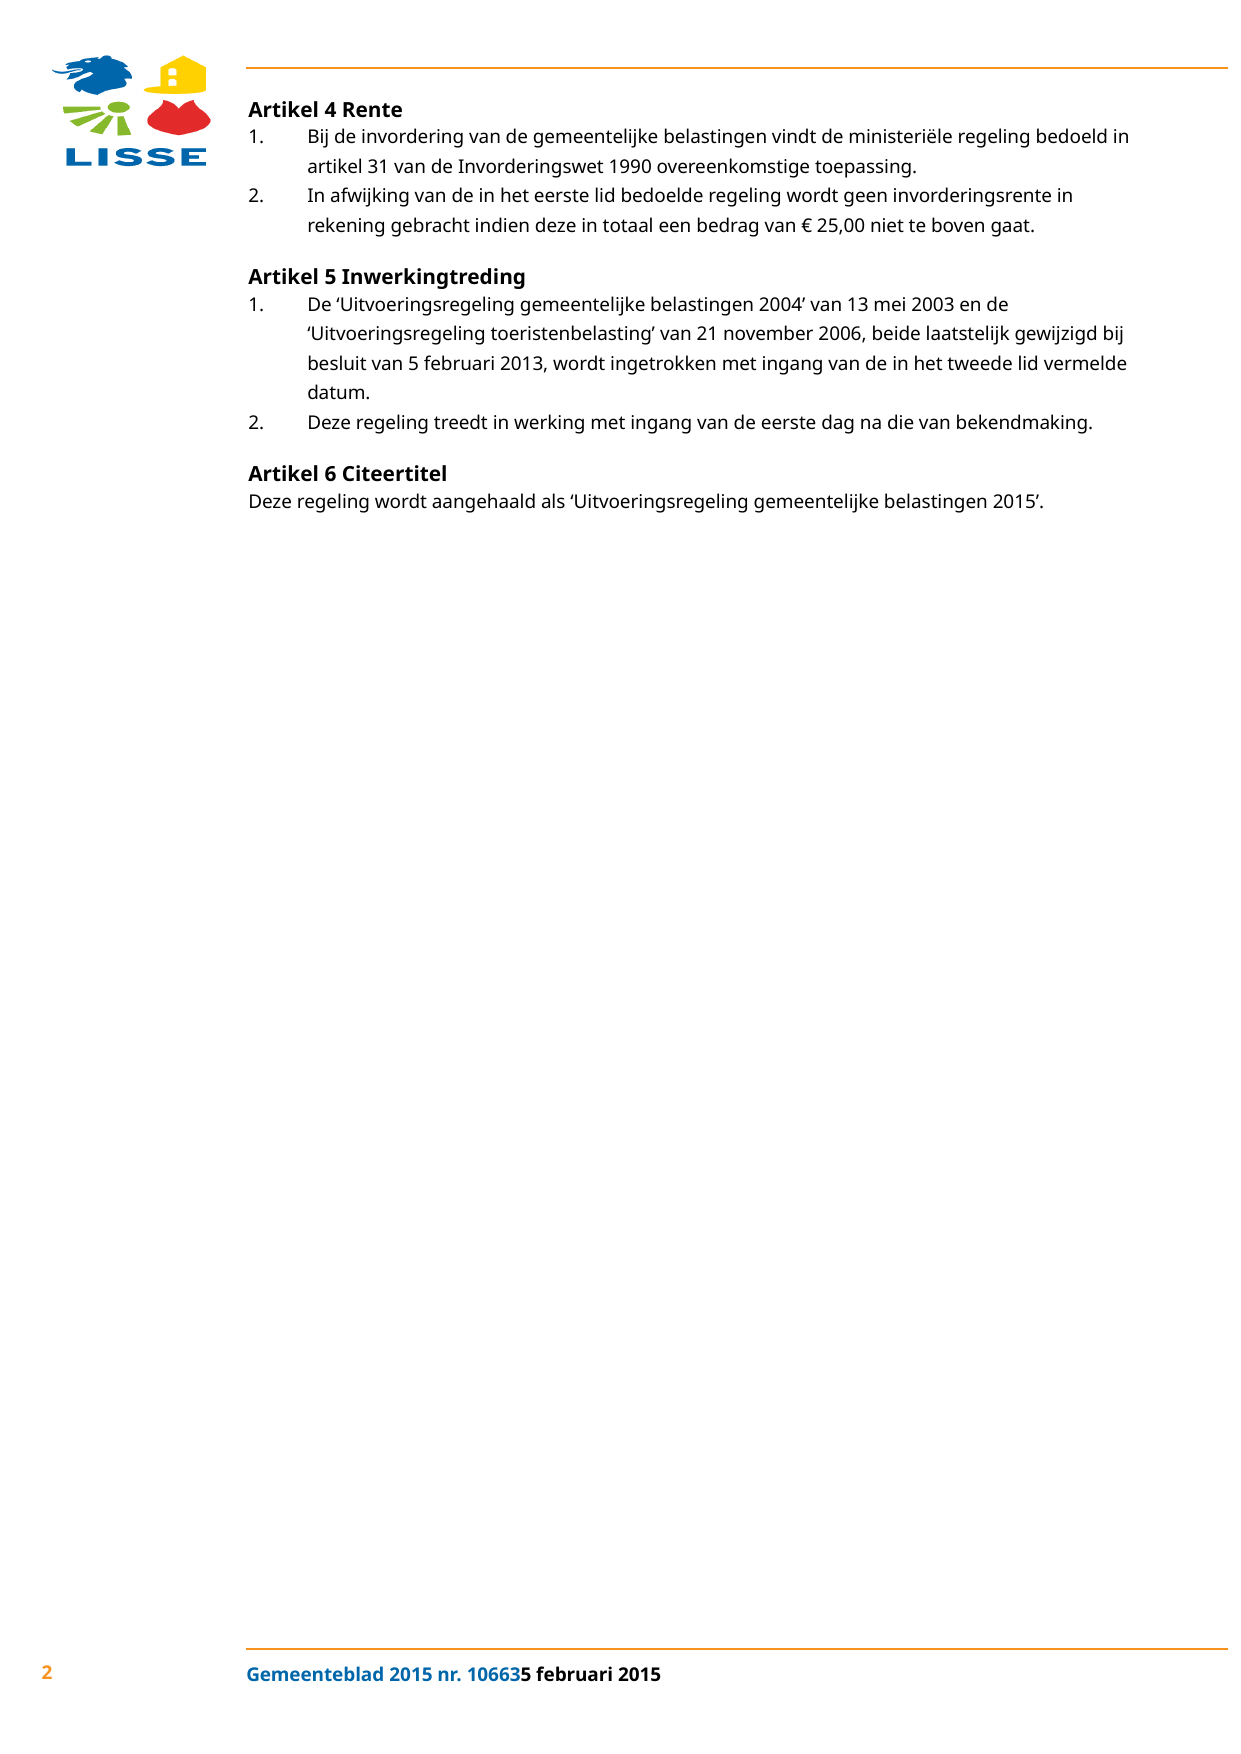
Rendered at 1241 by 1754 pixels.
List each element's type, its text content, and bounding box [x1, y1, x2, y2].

list De ‘Uitvoeringsregeling gemeentelijke belastingen 2004’ van 13 mei 2003 en de ‘Uitvoeringsregeling toeristenbelasting’ van 21 november 2006, beide laatstelijk gewijzigd bij besluit van 5 februari 2013, wordt ingetrokken met ingang van de in het tweede lid vermelde datum. [248, 291, 1152, 405]
list Deze regeling treedt in werking met ingang van de eerste dag na die van bekendmaking. [248, 409, 1152, 435]
text Artikel 4 Rente [248, 95, 1152, 123]
picture [41, 47, 231, 172]
text Deze regeling wordt aangehaald als ‘Uitvoeringsregeling gemeentelijke belastingen 2015’. [248, 488, 1152, 514]
list In afwijking van de in het eerste lid bedoelde regeling wordt geen invorderingsrente in rekening gebracht indien deze in totaal een bedrag van € 25,00 niet te boven gaat. [248, 182, 1152, 238]
list Bij de invordering van de gemeentelijke belastingen vindt de ministeriële regeling bedoeld in artikel 31 van de Invorderingswet 1990 overeenkomstige toepassing. [248, 123, 1152, 178]
text Artikel 6 Citeertitel [248, 459, 1152, 488]
text Artikel 5 Inwerkingtreding [248, 262, 1152, 291]
